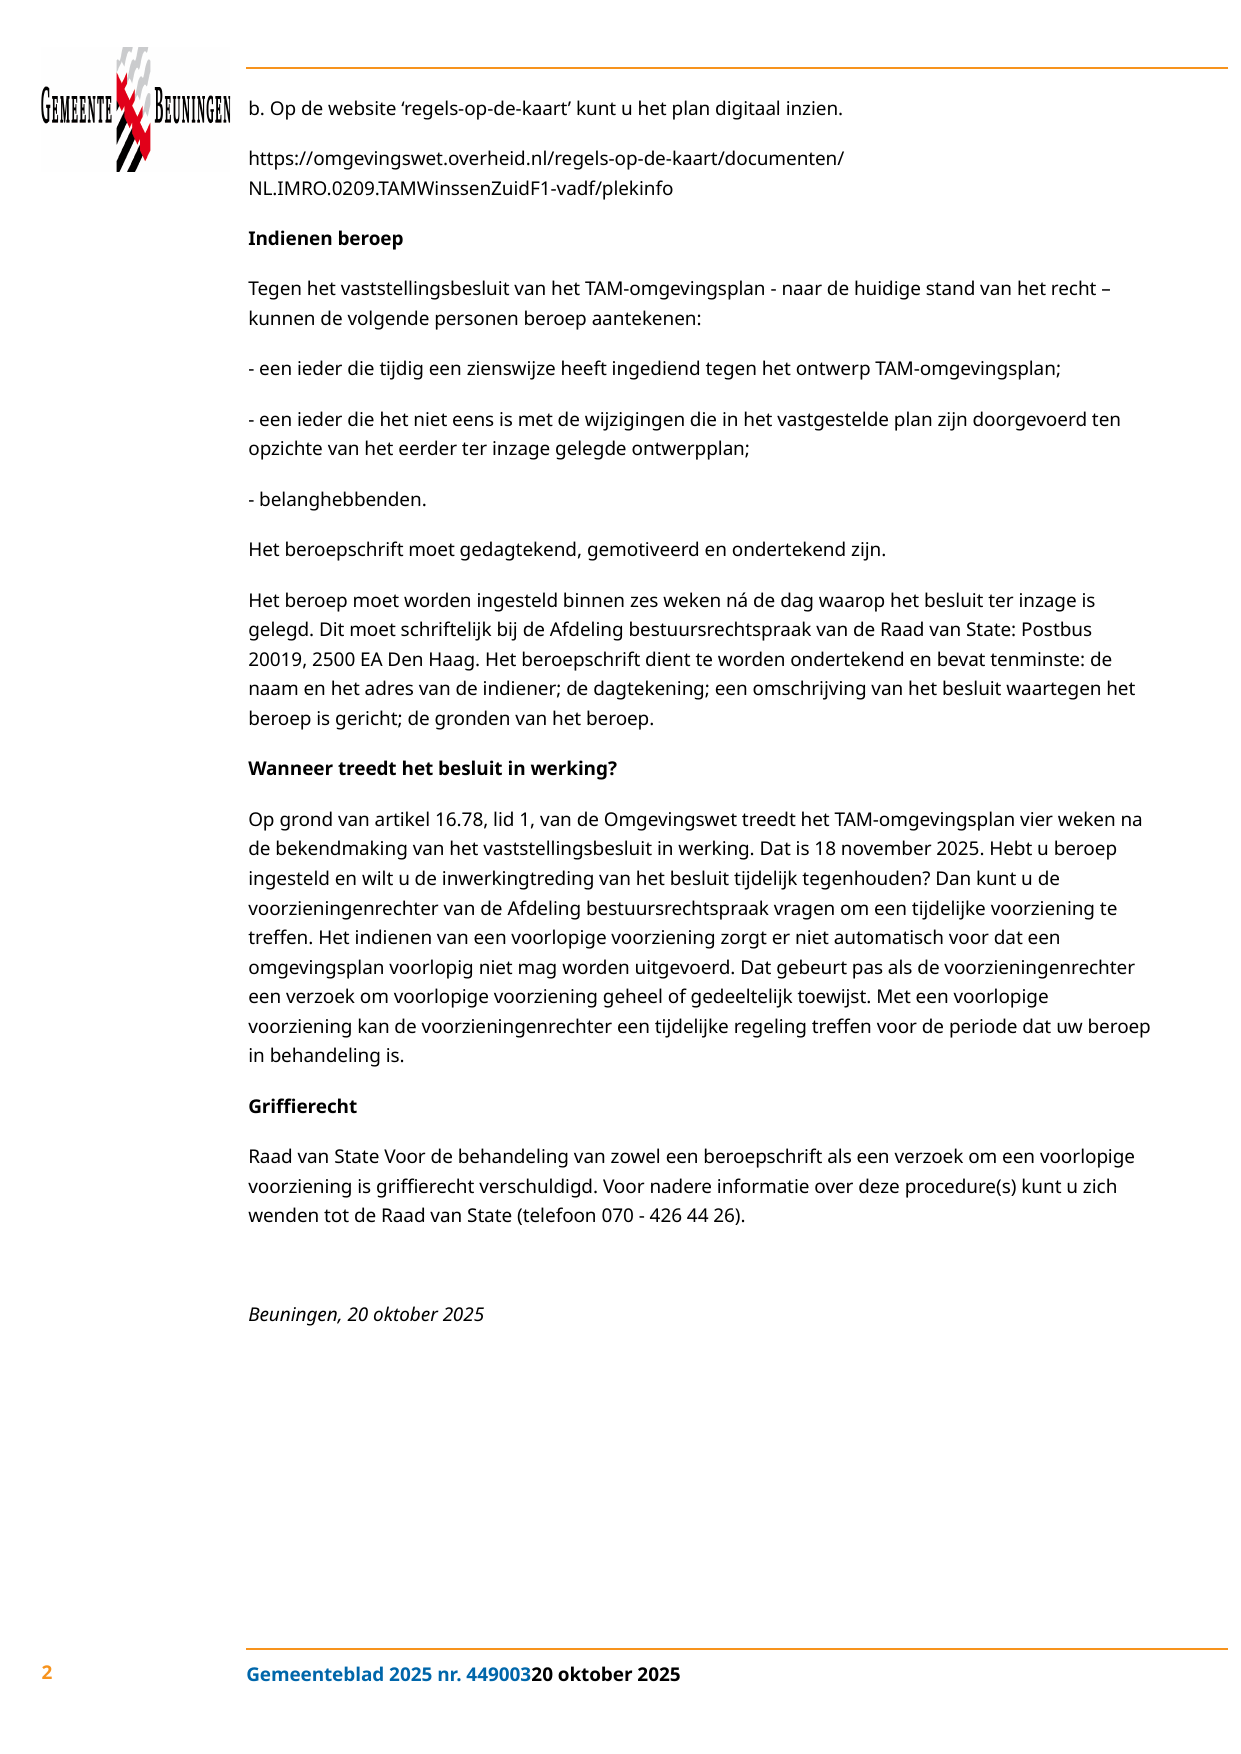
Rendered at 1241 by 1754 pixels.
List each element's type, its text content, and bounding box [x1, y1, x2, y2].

text Het beroepschrift moet gedagtekend, gemotiveerd en ondertekend zijn. [248, 536, 1152, 562]
text Tegen het vaststellingsbesluit van het TAM-omgevingsplan - naar de huidige stand van het recht – kunnen de volgende personen beroep aantekenen: [248, 276, 1152, 331]
text Beuningen, 20 oktober 2025 [248, 1301, 1152, 1327]
text - belanghebbenden. [248, 486, 1152, 512]
text Raad van State Voor de behandeling van zowel een beroepschrift als een verzoek om een voorlopige voorziening is griffierecht verschuldigd. Voor nadere informatie over deze procedure(s) kunt u zich wenden tot de Raad van State (telefoon 070 - 426 44 26). [248, 1143, 1152, 1228]
text Wanneer treedt het besluit in werking? [248, 756, 1152, 781]
text - een ieder die het niet eens is met de wijzigingen die in het vastgestelde plan zijn doorgevoerd ten opzichte van het eerder ter inzage gelegde ontwerpplan; [248, 406, 1152, 461]
text Indienen beroep [248, 225, 1152, 251]
text b. Op de website ‘regels-op-de-kaart’ kunt u het plan digitaal inzien. [248, 95, 1152, 121]
picture [41, 47, 231, 172]
text - een ieder die tijdig een zienswijze heeft ingediend tegen het ontwerp TAM-omgevingsplan; [248, 356, 1152, 381]
text Op grond van artikel 16.78, lid 1, van de Omgevingswet treedt het TAM-omgevingsplan vier weken na de bekendmaking van het vaststellingsbesluit in werking. Dat is 18 november 2025. Hebt u beroep ingesteld en wilt u de inwerkingtreding van het besluit tijdelijk tegenhouden? Dan kunt u de voorzieningenrechter van de Afdeling bestuursrechtspraak vragen om een tijdelijke voorziening te treffen. Het indienen van een voorlopige voorziening zorgt er niet automatisch voor dat een omgevingsplan voorlopig niet mag worden uitgevoerd. Dat gebeurt pas als de voorzieningenrechter een verzoek om voorlopige voorziening geheel of gedeeltelijk toewijst. Met een voorlopige voorziening kan de voorzieningenrechter een tijdelijke regeling treffen voor de periode dat uw beroep in behandeling is. [248, 806, 1152, 1068]
text https://omgevingswet.overheid.nl/regels-op-de-kaart/documenten/NL.IMRO.0209.TAMWinssenZuidF1-vadf/plekinfo [248, 145, 1152, 201]
text Griffierecht [248, 1093, 1152, 1119]
text Het beroep moet worden ingesteld binnen zes weken ná de dag waarop het besluit ter inzage is gelegd. Dit moet schriftelijk bij de Afdeling bestuursrechtspraak van de Raad van State: Postbus 20019, 2500 EA Den Haag. Het beroepschrift dient te worden ondertekend en bevat tenminste: de naam en het adres van de indiener; de dagtekening; een omschrijving van het besluit waartegen het beroep is gericht; de gronden van het beroep. [248, 587, 1152, 731]
